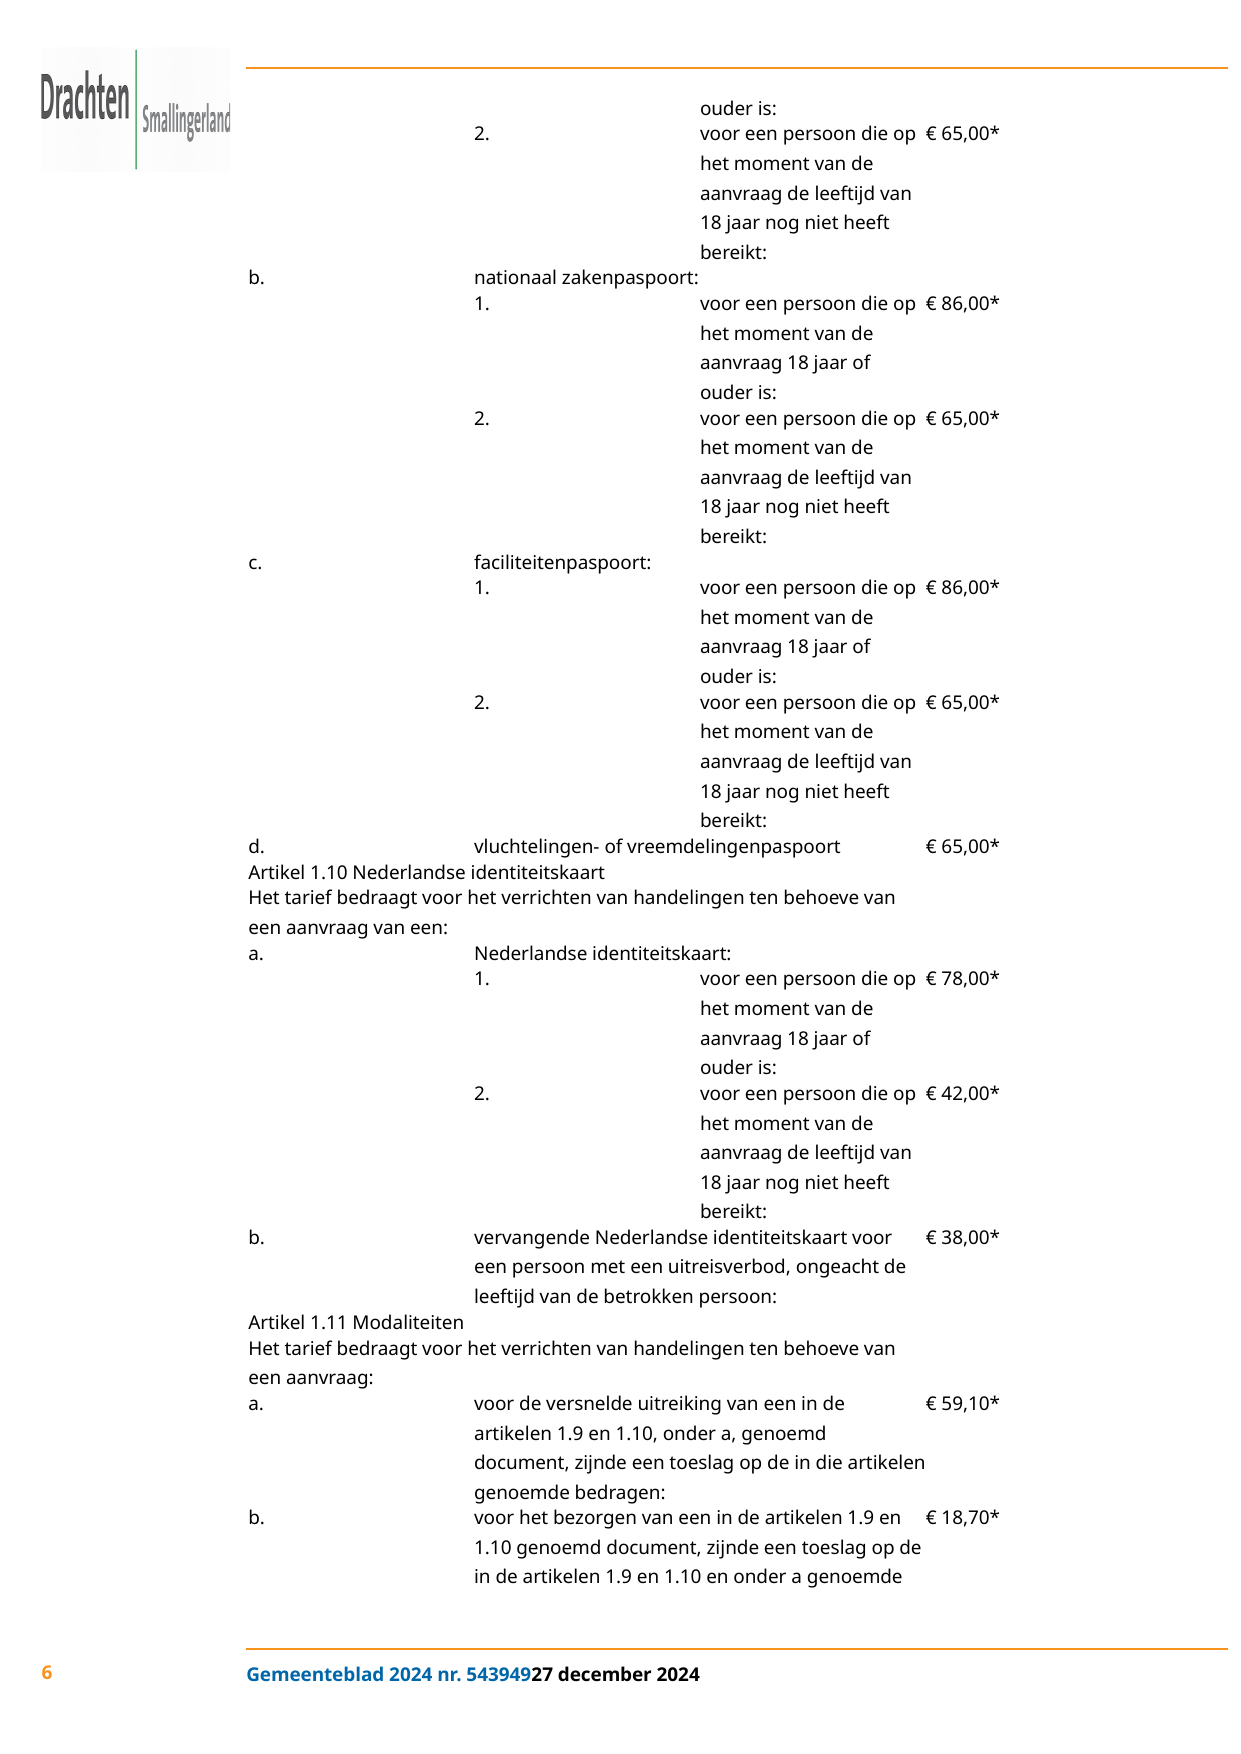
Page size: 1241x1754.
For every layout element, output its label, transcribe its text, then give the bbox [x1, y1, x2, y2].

table_cell vluchtelingen- of vreemdelingenpaspoort [474, 833, 926, 859]
table_cell nationaal zakenpaspoort: [474, 265, 926, 290]
table_cell voor een persoon die op het moment van de aanvraag 18 jaar of ouder is: [700, 966, 926, 1080]
table_cell Artikel 1.11 Modaliteiten [248, 1309, 926, 1335]
table_cell voor een persoon die op het moment van de aanvraag de leeftijd van 18 jaar nog niet heeft bereikt: [700, 121, 926, 264]
table_cell 2. [474, 121, 700, 264]
table_cell voor een persoon die op het moment van de aanvraag 18 jaar of ouder is: [700, 575, 926, 689]
table_cell b. [248, 265, 474, 290]
table_cell voor de versnelde uitreiking van een in de artikelen 1.9 en 1.10, onder a, genoemd document, zijnde een toeslag op de in die artikelen genoemde bedragen: [474, 1390, 926, 1504]
table_cell Het tarief bedraagt voor het verrichten van handelingen ten behoeve van een aanvraag: [248, 1335, 926, 1390]
table_cell [248, 966, 474, 1080]
table_cell faciliteitenpaspoort: [474, 549, 926, 574]
table_cell € 42,00* [926, 1080, 1152, 1224]
table_cell [926, 1335, 1152, 1390]
table_cell 2. [474, 689, 700, 833]
table_cell € 86,00* [926, 290, 1152, 405]
table_cell [248, 1080, 474, 1224]
table_cell voor een persoon die op het moment van de aanvraag de leeftijd van 18 jaar nog niet heeft bereikt: [700, 405, 926, 549]
picture [41, 47, 231, 172]
table_cell c. [248, 549, 474, 574]
table_cell [474, 95, 700, 121]
table_cell voor een persoon die op het moment van de aanvraag de leeftijd van 18 jaar nog niet heeft bereikt: [700, 1080, 926, 1224]
table_cell b. [248, 1505, 474, 1589]
table_cell € 38,00* [926, 1224, 1152, 1309]
table_cell [926, 1309, 1152, 1335]
table_cell € 59,10* [926, 1390, 1152, 1504]
table_cell [926, 549, 1152, 574]
table_cell a. [248, 940, 474, 966]
table_cell [926, 265, 1152, 290]
table_cell [248, 95, 474, 121]
table_cell voor het bezorgen van een in de artikelen 1.9 en 1.10 genoemd document, zijnde een toeslag op de in de artikelen 1.9 en 1.10 en onder a genoemde [474, 1505, 926, 1589]
table_cell [248, 575, 474, 689]
table_cell Het tarief bedraagt voor het verrichten van handelingen ten behoeve van een aanvraag van een: [248, 885, 926, 940]
table_cell 1. [474, 966, 700, 1080]
table_cell 1. [474, 290, 700, 405]
table_cell 2. [474, 405, 700, 549]
table_cell d. [248, 833, 474, 859]
table_cell ouder is: [700, 95, 926, 121]
table_cell [248, 405, 474, 549]
table_cell € 78,00* [926, 966, 1152, 1080]
table_cell voor een persoon die op het moment van de aanvraag 18 jaar of ouder is: [700, 290, 926, 405]
table_cell b. [248, 1224, 474, 1309]
table_cell Artikel 1.10 Nederlandse identiteitskaart [248, 859, 926, 884]
table_cell voor een persoon die op het moment van de aanvraag de leeftijd van 18 jaar nog niet heeft bereikt: [700, 689, 926, 833]
table_cell [926, 859, 1152, 884]
table_cell 1. [474, 575, 700, 689]
table_cell € 86,00* [926, 575, 1152, 689]
table_cell € 65,00* [926, 833, 1152, 859]
table_cell [926, 885, 1152, 940]
table_cell vervangende Nederlandse identiteitskaart voor een persoon met een uitreisverbod, ongeacht de leeftijd van de betrokken persoon: [474, 1224, 926, 1309]
table_cell € 65,00* [926, 121, 1152, 264]
table_cell € 65,00* [926, 689, 1152, 833]
table_cell [248, 689, 474, 833]
table_cell € 18,70* [926, 1505, 1152, 1589]
table_cell Nederlandse identiteitskaart: [474, 940, 926, 966]
table_cell 2. [474, 1080, 700, 1224]
table_cell [926, 940, 1152, 966]
table_cell € 65,00* [926, 405, 1152, 549]
table_cell [248, 290, 474, 405]
table_cell [248, 121, 474, 264]
table_cell a. [248, 1390, 474, 1504]
table_cell [926, 95, 1152, 121]
